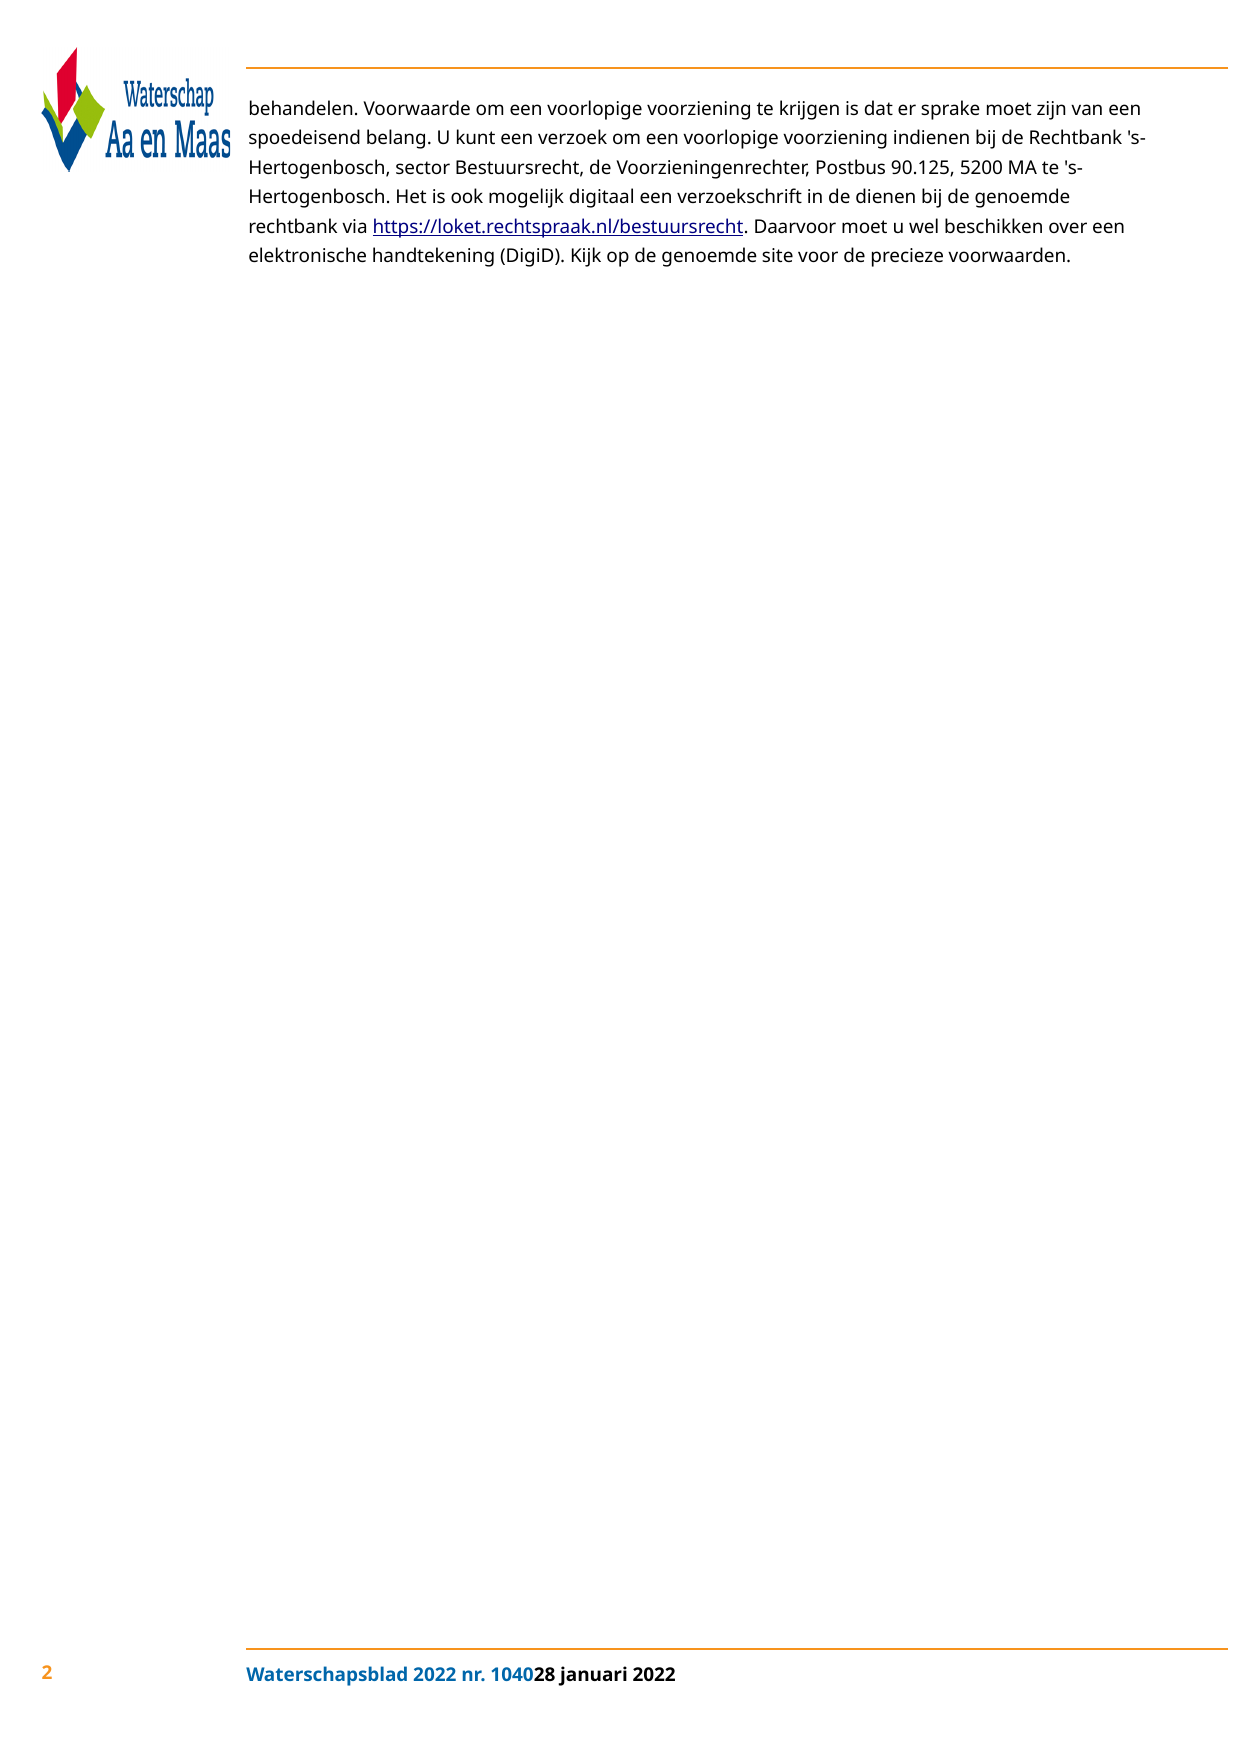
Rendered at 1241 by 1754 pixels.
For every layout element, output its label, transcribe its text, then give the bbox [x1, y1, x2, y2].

text behandelen. Voorwaarde om een voorlopige voorziening te krijgen is dat er sprake moet zijn van een spoedeisend belang. U kunt een verzoek om een voorlopige voorziening indienen bij de Rechtbank 's-Hertogenbosch, sector Bestuursrecht, de Voorzieningenrechter, Postbus 90.125, 5200 MA te 's-Hertogenbosch. Het is ook mogelijk digitaal een verzoekschrift in de dienen bij de genoemde rechtbank via https://loket.rechtspraak.nl/bestuursrecht. Daarvoor moet u wel beschikken over een elektronische handtekening (DigiD). Kijk op de genoemde site voor de precieze voorwaarden. [248, 95, 1152, 268]
picture [41, 47, 231, 172]
